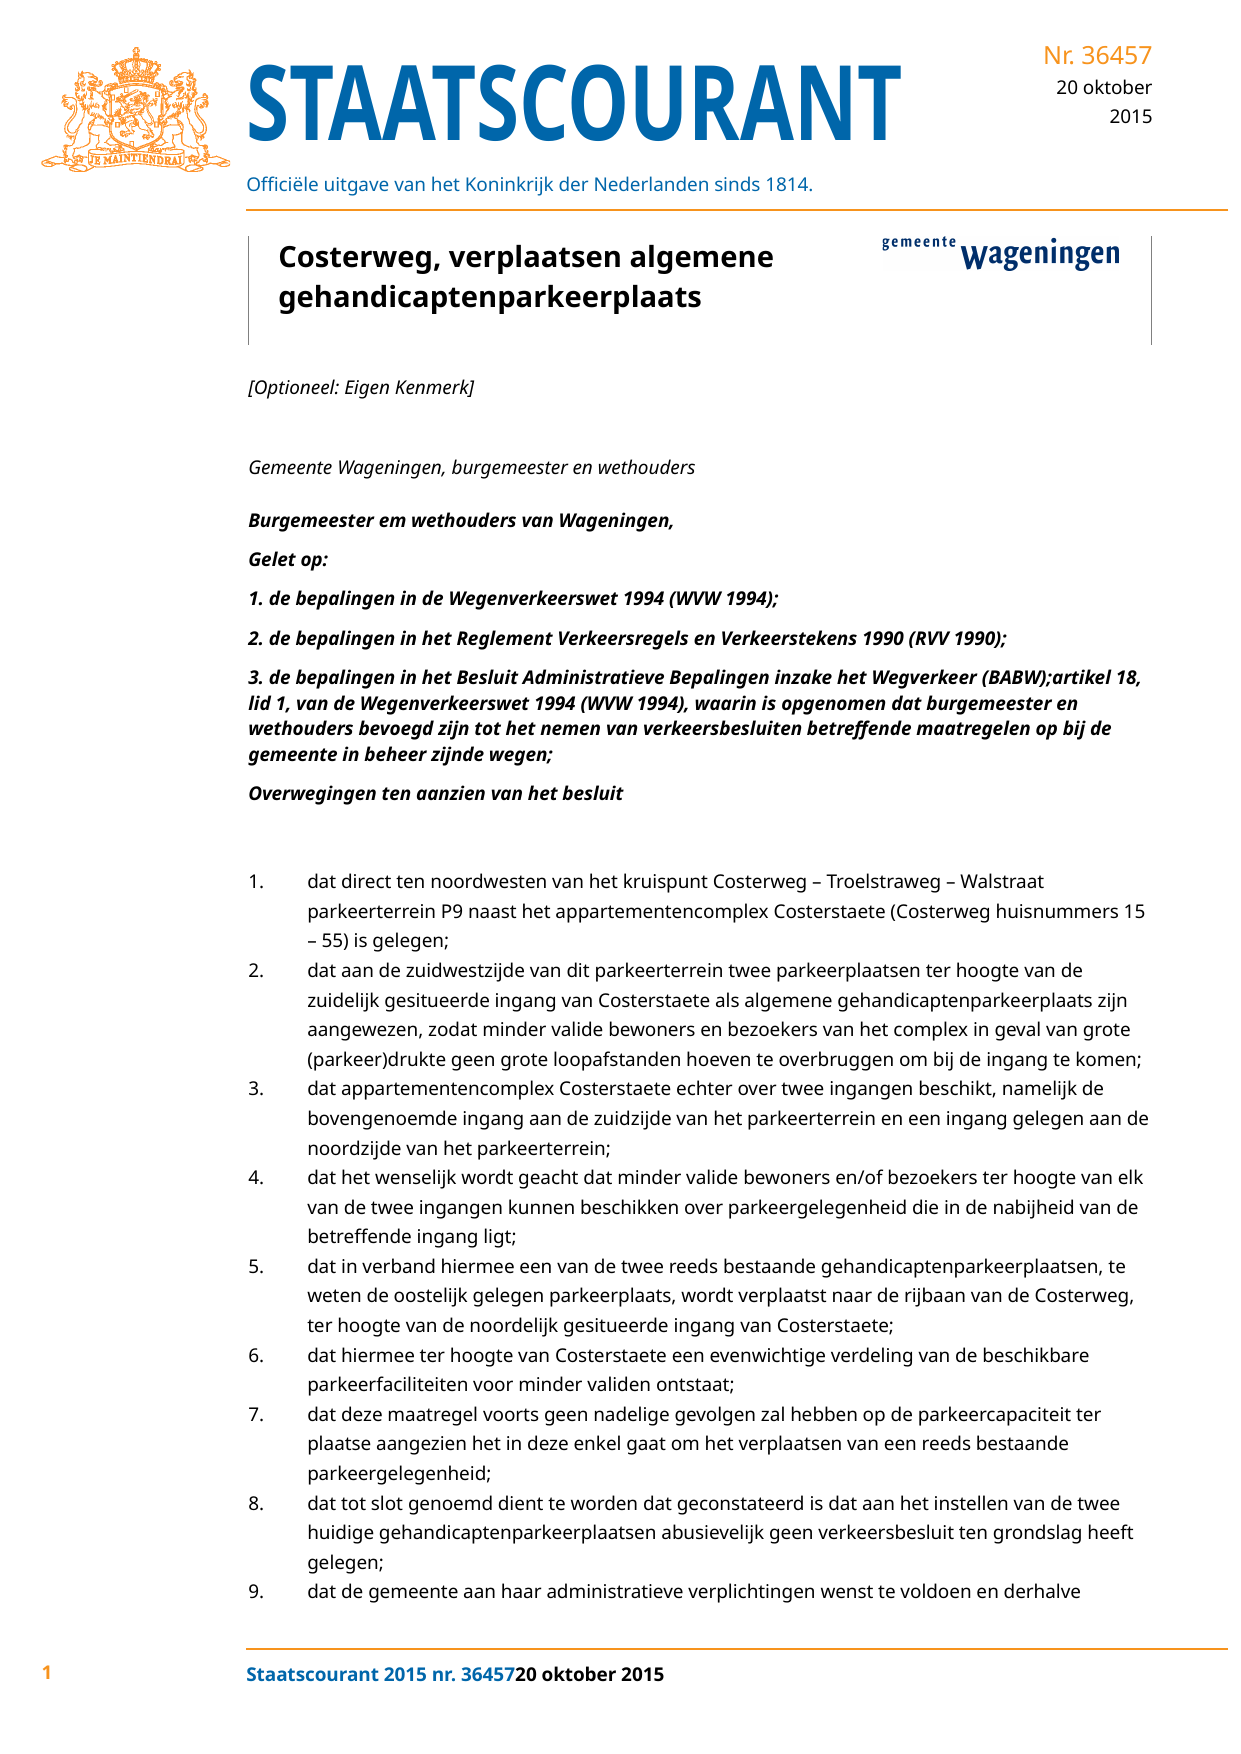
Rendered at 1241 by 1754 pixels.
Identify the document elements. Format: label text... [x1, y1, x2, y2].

list dat direct ten noordwesten van het kruispunt Costerweg – Troelstraweg – Walstraat parkeerterrein P9 naast het appartementencomplex Costerstaete (Costerweg huisnummers 15 – 55) is gelegen; [248, 868, 1152, 953]
list dat de gemeente aan haar administratieve verplichtingen wenst te voldoen en derhalve [248, 1578, 1152, 1604]
list dat in verband hiermee een van de twee reeds bestaande gehandicaptenparkeerplaatsen, te weten de oostelijk gelegen parkeerplaats, wordt verplaatst naar de rijbaan van de Costerweg, ter hoogte van de noordelijk gesitueerde ingang van Costerstaete; [248, 1253, 1152, 1338]
text [Optioneel: Eigen Kenmerk] [248, 374, 1152, 400]
text 2. de bepalingen in het Reglement Verkeersregels en Verkeerstekens 1990 (RVV 1990); [248, 625, 1152, 650]
picture [882, 236, 1119, 271]
list dat aan de zuidwestzijde van dit parkeerterrein twee parkeerplaatsen ter hoogte van de zuidelijk gesitueerde ingang van Costerstaete als algemene gehandicaptenparkeerplaats zijn aangewezen, zodat minder valide bewoners en bezoekers van het complex in geval van grote (parkeer)drukte geen grote loopafstanden hoeven te overbruggen om bij de ingang te komen; [248, 957, 1152, 1072]
list dat tot slot genoemd dient te worden dat geconstateerd is dat aan het instellen van de twee huidige gehandicaptenparkeerplaatsen abusievelijk geen verkeersbesluit ten grondslag heeft gelegen; [248, 1490, 1152, 1575]
table_header [850, 236, 1151, 345]
list dat appartementencomplex Costerstaete echter over twee ingangen beschikt, namelijk de bovengenoemde ingang aan de zuidzijde van het parkeerterrein en een ingang gelegen aan de noordzijde van het parkeerterrein; [248, 1076, 1152, 1161]
table_header Costerweg, verplaatsen algemene gehandicaptenparkeerplaats [249, 236, 850, 345]
list dat hiermee ter hoogte van Costerstaete een evenwichtige verdeling van de beschikbare parkeerfaciliteiten voor minder validen ontstaat; [248, 1342, 1152, 1397]
text Gemeente Wageningen, burgemeester en wethouders [248, 454, 1152, 480]
text Burgemeester em wethouders van Wageningen, [248, 507, 1152, 533]
text 1. de bepalingen in de Wegenverkeerswet 1994 (WVW 1994); [248, 585, 1152, 611]
text Overwegingen ten aanzien van het besluit [248, 780, 1152, 806]
text Gelet op: [248, 546, 1152, 572]
picture [41, 47, 231, 172]
text 3. de bepalingen in het Besluit Administratieve Bepalingen inzake het Wegverkeer (BABW);artikel 18, lid 1, van de Wegenverkeerswet 1994 (WVW 1994), waarin is opgenomen dat burgemeester en wethouders bevoegd zijn tot het nemen van verkeersbesluiten betreffende maatregelen op bij de gemeente in beheer zijnde wegen; [248, 664, 1152, 767]
list dat het wenselijk wordt geacht dat minder valide bewoners en/of bezoekers ter hoogte van elk van de twee ingangen kunnen beschikken over parkeergelegenheid die in de nabijheid van de betreffende ingang ligt; [248, 1164, 1152, 1249]
list dat deze maatregel voorts geen nadelige gevolgen zal hebben op de parkeercapaciteit ter plaatse aangezien het in deze enkel gaat om het verplaatsen van een reeds bestaande parkeergelegenheid; [248, 1401, 1152, 1486]
